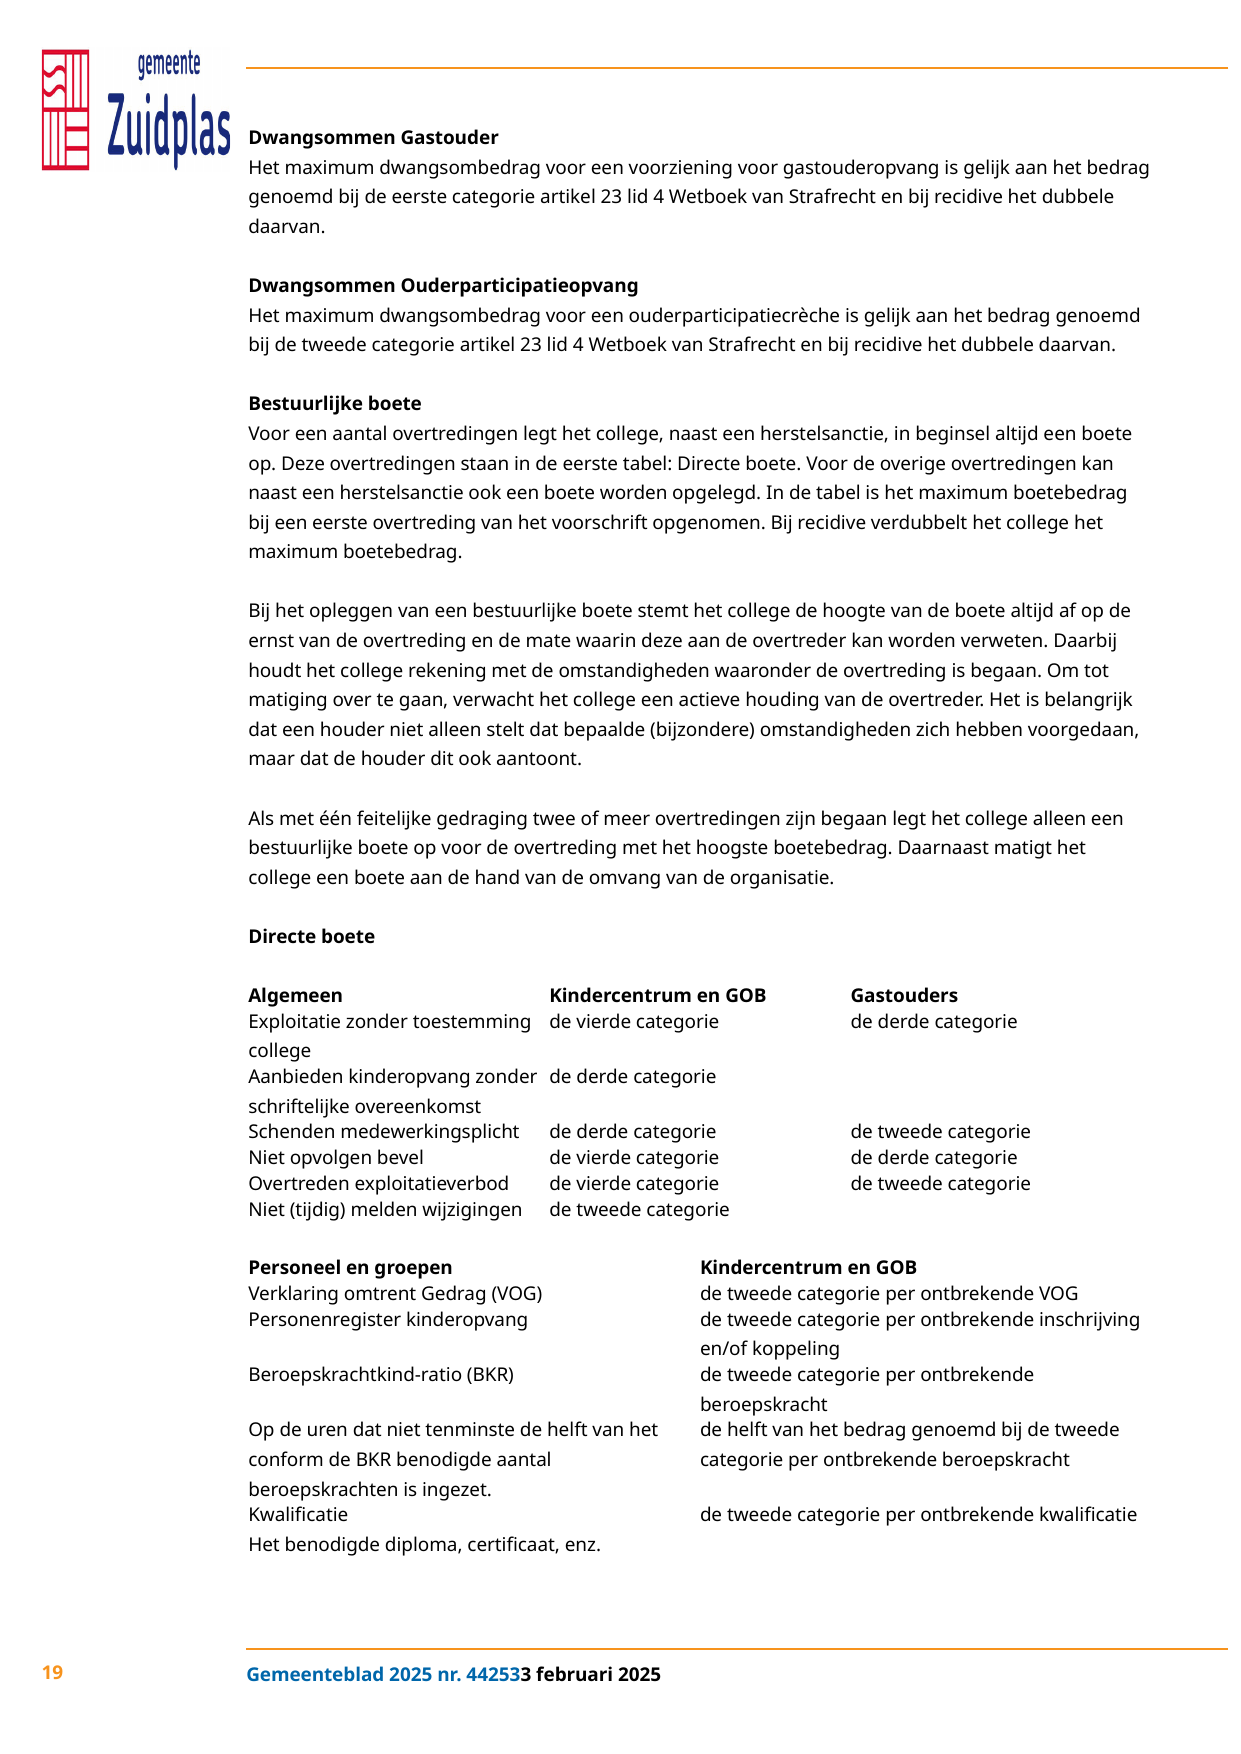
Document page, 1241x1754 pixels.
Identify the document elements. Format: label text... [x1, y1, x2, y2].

table_cell Aanbieden kinderopvang zonder schriftelijke overeenkomst [248, 1064, 549, 1119]
table_header Personeel en groepen [248, 1255, 700, 1280]
text Als met één feitelijke gedraging twee of meer overtredingen zijn begaan legt het college alleen een bestuurlijke boete op voor de overtreding met het hoogste boetebedrag. Daarnaast matigt het college een boete aan de hand van de omvang van de organisatie. [248, 805, 1152, 890]
table_cell de derde categorie [850, 1008, 1152, 1063]
text Het maximum dwangsombedrag voor een ouderparticipatiecrèche is gelijk aan het bedrag genoemd bij de tweede categorie artikel 23 lid 4 Wetboek van Strafrecht en bij recidive het dubbele daarvan. [248, 302, 1152, 357]
table_cell de tweede categorie per ontbrekende kwalificatie [700, 1502, 1152, 1557]
table_header Kindercentrum en GOB [700, 1255, 1152, 1280]
table_cell de tweede categorie [850, 1119, 1152, 1144]
table_cell de helft van het bedrag genoemd bij de tweede categorie per ontbrekende beroepskracht [700, 1417, 1152, 1502]
table_cell de vierde categorie [549, 1145, 850, 1170]
text Dwangsommen Ouderparticipatieopvang [248, 272, 1152, 298]
table_cell Schenden medewerkingsplicht [248, 1119, 549, 1144]
table_cell de derde categorie [850, 1145, 1152, 1170]
table_cell [850, 1196, 1152, 1222]
table_cell de tweede categorie per ontbrekende inschrijving en/of koppeling [700, 1306, 1152, 1361]
text Voor een aantal overtredingen legt het college, naast een herstelsanctie, in beginsel altijd een boete op. Deze overtredingen staan in de eerste tabel: Directe boete. Voor de overige overtredingen kan naast een herstelsanctie ook een boete worden opgelegd. In de tabel is het maximum boetebedrag bij een eerste overtreding van het voorschrift opgenomen. Bij recidive verdubbelt het college het maximum boetebedrag. [248, 420, 1152, 564]
table_cell de vierde categorie [549, 1008, 850, 1063]
text Directe boete [248, 923, 1152, 949]
table_cell de derde categorie [549, 1119, 850, 1144]
table_header Algemeen [248, 983, 549, 1008]
table_cell de vierde categorie [549, 1170, 850, 1196]
text Bij het opleggen van een bestuurlijke boete stemt het college de hoogte van de boete altijd af op de ernst van de overtreding en de mate waarin deze aan de overtreder kan worden verweten. Daarbij houdt het college rekening met de omstandigheden waaronder de overtreding is begaan. Om tot matiging over te gaan, verwacht het college een actieve houding van de overtreder. Het is belangrijk dat een houder niet alleen stelt dat bepaalde (bijzondere) omstandigheden zich hebben voorgedaan, maar dat de houder dit ook aantoont. [248, 598, 1152, 771]
text Bestuurlijke boete [248, 391, 1152, 416]
table_header Kindercentrum en GOB [549, 983, 850, 1008]
table_cell de tweede categorie per ontbrekende beroepskracht [700, 1361, 1152, 1417]
text Dwangsommen Gastouder [248, 124, 1152, 150]
table_cell Personenregister kinderopvang [248, 1306, 700, 1361]
text Het maximum dwangsombedrag voor een voorziening voor gastouderopvang is gelijk aan het bedrag genoemd bij de eerste categorie artikel 23 lid 4 Wetboek van Strafrecht en bij recidive het dubbele daarvan. [248, 154, 1152, 239]
table_cell de tweede categorie per ontbrekende VOG [700, 1280, 1152, 1306]
table_cell de derde categorie [549, 1064, 850, 1119]
table_cell de tweede categorie [549, 1196, 850, 1222]
table_cell [850, 1064, 1152, 1119]
table_cell Kwalificatie Het benodigde diploma, certificaat, enz. [248, 1502, 700, 1557]
table_cell de tweede categorie [850, 1170, 1152, 1196]
table_cell Niet opvolgen bevel [248, 1145, 549, 1170]
table_header Gastouders [850, 983, 1152, 1008]
picture [41, 47, 231, 172]
table_cell Exploitatie zonder toestemming college [248, 1008, 549, 1063]
table_cell Niet (tijdig) melden wijzigingen [248, 1196, 549, 1222]
table_cell Overtreden exploitatieverbod [248, 1170, 549, 1196]
table_cell Beroepskrachtkind-ratio (BKR) [248, 1361, 700, 1417]
table_cell Verklaring omtrent Gedrag (VOG) [248, 1280, 700, 1306]
table_cell Op de uren dat niet tenminste de helft van het conform de BKR benodigde aantal beroepskrachten is ingezet. [248, 1417, 700, 1502]
